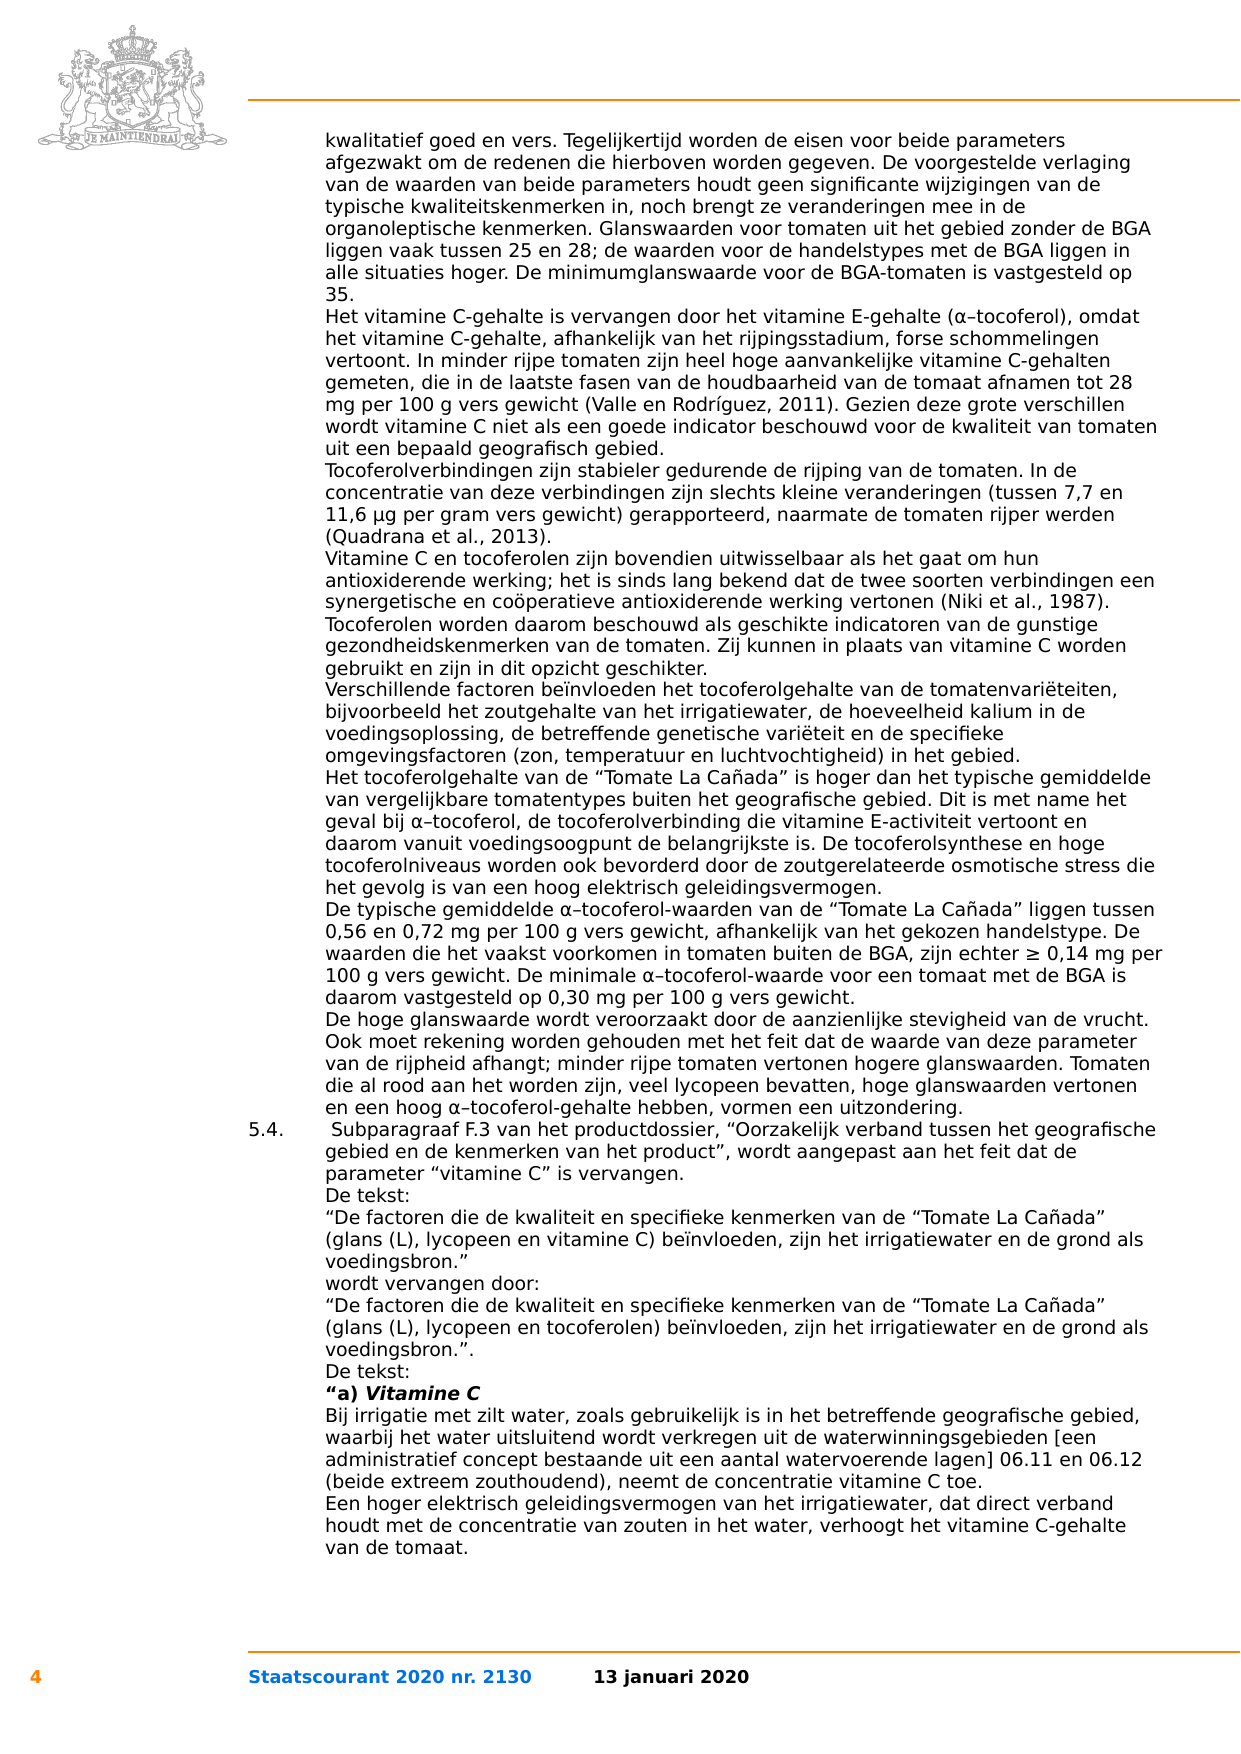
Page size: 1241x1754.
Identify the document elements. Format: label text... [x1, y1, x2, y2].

text kwalitatief goed en vers. Tegelijkertijd worden de eisen voor beide parameters afgezwakt om de redenen die hierboven worden gegeven. De voorgestelde verlaging van de waarden van beide parameters houdt geen significante wijzigingen van de typische kwaliteitskenmerken in, noch brengt ze veranderingen mee in de organoleptische kenmerken. Glanswaarden voor tomaten uit het gebied zonder de BGA liggen vaak tussen 25 en 28; de waarden voor de handelstypes met de BGA liggen in alle situaties hoger. De minimumglanswaarde voor de BGA-tomaten is vastgesteld op 35. [325, 130, 1163, 306]
text Het tocoferolgehalte van de “Tomate La Cañada” is hoger dan het typische gemiddelde van vergelijkbare tomatentypes buiten het geografische gebied. Dit is met name het geval bij α–tocoferol, de tocoferolverbinding die vitamine E-activiteit vertoont en daarom vanuit voedingsoogpunt de belangrijkste is. De tocoferolsynthese en hoge tocoferolniveaus worden ook bevorderd door de zoutgerelateerde osmotische stress die het gevolg is van een hoog elektrisch geleidingsvermogen. [325, 767, 1163, 899]
text Tocoferolverbindingen zijn stabieler gedurende de rijping van de tomaten. In de concentratie van deze verbindingen zijn slechts kleine veranderingen (tussen 7,7 en 11,6 µg per gram vers gewicht) gerapporteerd, naarmate de tomaten rijper werden (Quadrana et al., 2013). [325, 459, 1163, 547]
text “De factoren die de kwaliteit en specifieke kenmerken van de “Tomate La Cañada” (glans (L), lycopeen en vitamine C) beïnvloeden, zijn het irrigatiewater en de grond als voedingsbron.” [325, 1207, 1163, 1273]
text De tekst: [325, 1361, 1163, 1383]
text “De factoren die de kwaliteit en specifieke kenmerken van de “Tomate La Cañada” (glans (L), lycopeen en tocoferolen) beïnvloeden, zijn het irrigatiewater en de grond als voedingsbron.”. [325, 1295, 1163, 1361]
text Verschillende factoren beïnvloeden het tocoferolgehalte van de tomatenvariëteiten, bijvoorbeeld het zoutgehalte van het irrigatiewater, de hoeveelheid kalium in de voedingsoplossing, de betreffende genetische variëteit en de specifieke omgevingsfactoren (zon, temperatuur en luchtvochtigheid) in het gebied. [325, 679, 1163, 767]
text Vitamine C en tocoferolen zijn bovendien uitwisselbaar als het gaat om hun antioxiderende werking; het is sinds lang bekend dat de twee soorten verbindingen een synergetische en coöperatieve antioxiderende werking vertonen (Niki et al., 1987). Tocoferolen worden daarom beschouwd als geschikte indicatoren van de gunstige gezondheidskenmerken van de tomaten. Zij kunnen in plaats van vitamine C worden gebruikt en zijn in dit opzicht geschikter. [325, 547, 1163, 679]
text 5.4. Subparagraaf F.3 van het productdossier, “Oorzakelijk verband tussen het geografische gebied en de kenmerken van het product”, wordt aangepast aan het feit dat de parameter “vitamine C” is vervangen. [248, 1119, 1163, 1185]
text wordt vervangen door: [325, 1273, 1163, 1295]
text Bij irrigatie met zilt water, zoals gebruikelijk is in het betreffende geografische gebied, waarbij het water uitsluitend wordt verkregen uit de waterwinningsgebieden [een administratief concept bestaande uit een aantal watervoerende lagen] 06.11 en 06.12 (beide extreem zouthoudend), neemt de concentratie vitamine C toe. [325, 1405, 1163, 1493]
text De tekst: [325, 1185, 1163, 1207]
text “a) Vitamine C [325, 1383, 1163, 1405]
text De typische gemiddelde α–tocoferol-waarden van de “Tomate La Cañada” liggen tussen 0,56 en 0,72 mg per 100 g vers gewicht, afhankelijk van het gekozen handelstype. De waarden die het vaakst voorkomen in tomaten buiten de BGA, zijn echter ≥ 0,14 mg per 100 g vers gewicht. De minimale α–tocoferol-waarde voor een tomaat met de BGA is daarom vastgesteld op 0,30 mg per 100 g vers gewicht. [325, 899, 1163, 1009]
text Een hoger elektrisch geleidingsvermogen van het irrigatiewater, dat direct verband houdt met de concentratie van zouten in het water, verhoogt het vitamine C-gehalte van de tomaat. [325, 1493, 1163, 1558]
picture [38, 25, 227, 150]
text Het vitamine C-gehalte is vervangen door het vitamine E-gehalte (α–tocoferol), omdat het vitamine C-gehalte, afhankelijk van het rijpingsstadium, forse schommelingen vertoont. In minder rijpe tomaten zijn heel hoge aanvankelijke vitamine C-gehalten gemeten, die in de laatste fasen van de houdbaarheid van de tomaat afnamen tot 28 mg per 100 g vers gewicht (Valle en Rodríguez, 2011). Gezien deze grote verschillen wordt vitamine C niet als een goede indicator beschouwd voor de kwaliteit van tomaten uit een bepaald geografisch gebied. [325, 306, 1163, 459]
text De hoge glanswaarde wordt veroorzaakt door de aanzienlijke stevigheid van de vrucht. Ook moet rekening worden gehouden met het feit dat de waarde van deze parameter van de rijpheid afhangt; minder rijpe tomaten vertonen hogere glanswaarden. Tomaten die al rood aan het worden zijn, veel lycopeen bevatten, hoge glanswaarden vertonen en een hoog α–tocoferol-gehalte hebben, vormen een uitzondering. [325, 1009, 1163, 1119]
